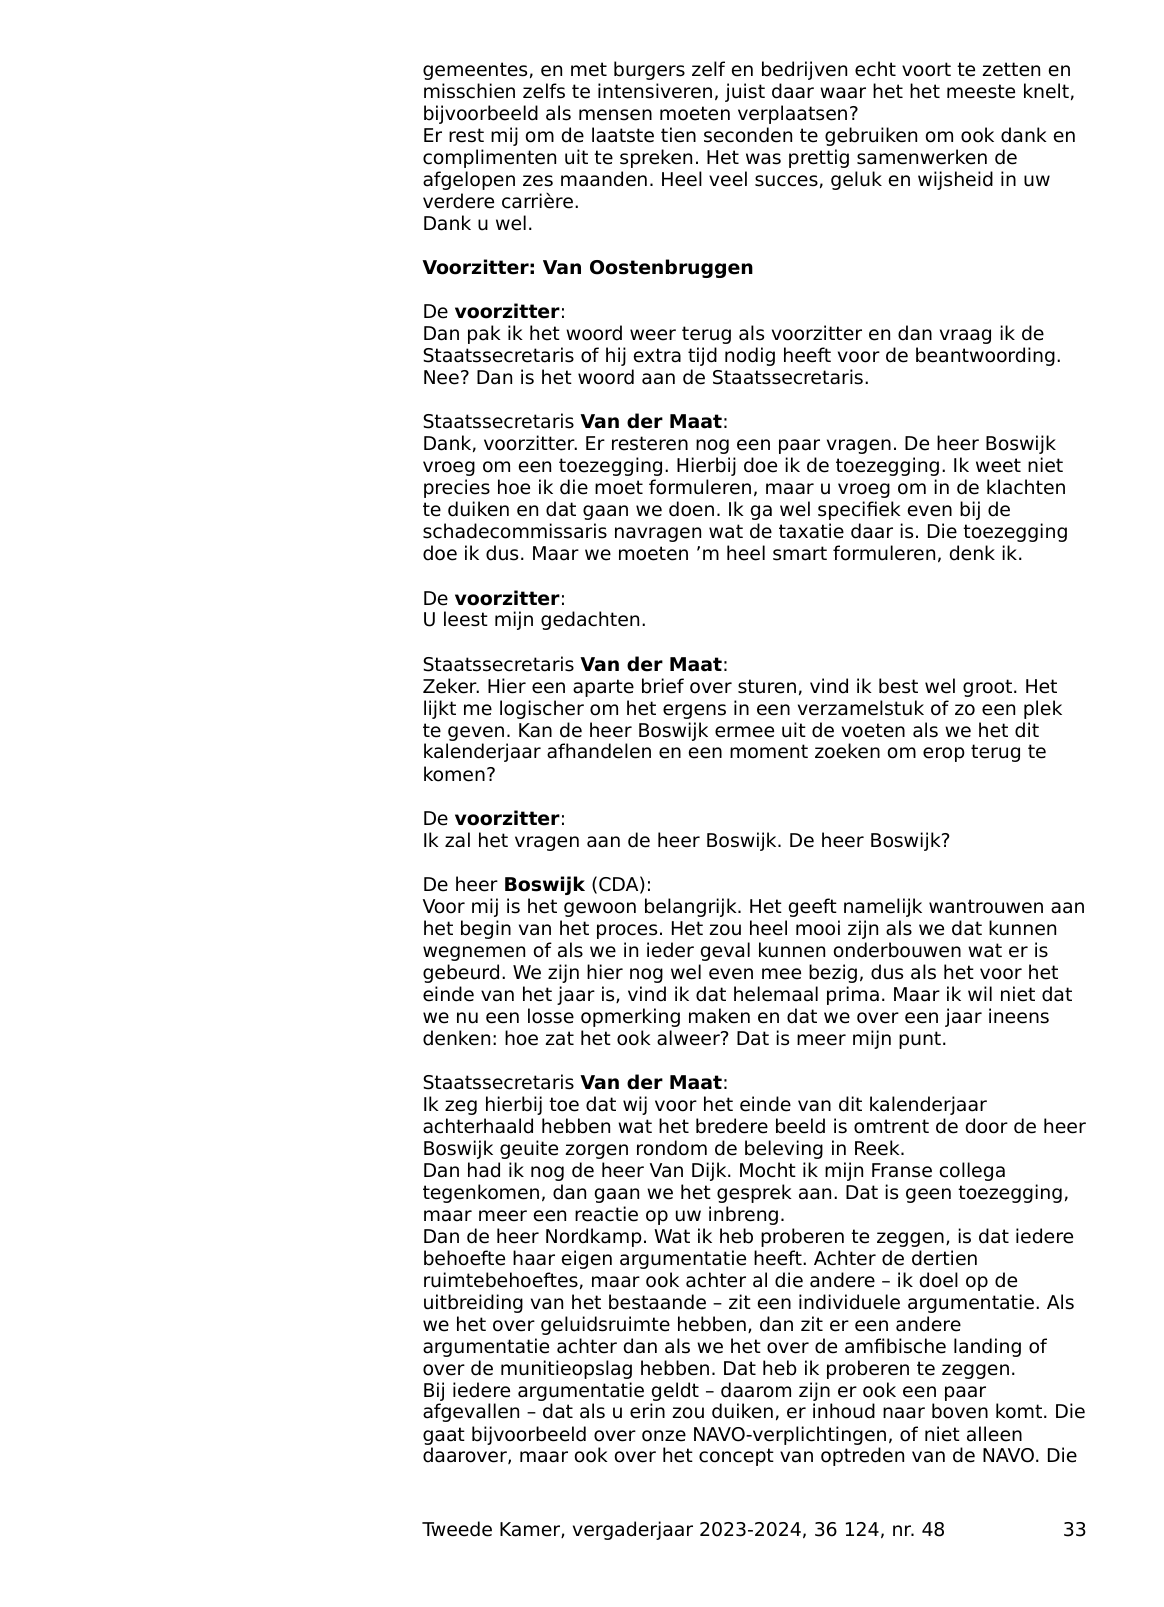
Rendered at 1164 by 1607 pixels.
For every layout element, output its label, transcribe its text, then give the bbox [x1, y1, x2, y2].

text gemeentes, en met burgers zelf en bedrijven echt voort te zetten en misschien zelfs te intensiveren, juist daar waar het het meeste knelt, bijvoorbeeld als mensen moeten verplaatsen? [422, 59, 1087, 125]
text Dan de heer Nordkamp. Wat ik heb proberen te zeggen, is dat iedere behoefte haar eigen argumentatie heeft. Achter de dertien ruimtebehoeftes, maar ook achter al die andere – ik doel op de uitbreiding van het bestaande – zit een individuele argumentatie. Als we het over geluidsruimte hebben, dan zit er een andere argumentatie achter dan als we het over de amfibische landing of over de munitieopslag hebben. Dat heb ik proberen te zeggen. [422, 1226, 1087, 1379]
text Staatssecretaris Van der Maat: [422, 653, 1087, 676]
text Dank, voorzitter. Er resteren nog een paar vragen. De heer Boswijk vroeg om een toezegging. Hierbij doe ik de toezegging. Ik weet niet precies hoe ik die moet formuleren, maar u vroeg om in de klachten te duiken en dat gaan we doen. Ik ga wel specifiek even bij de schadecommissaris navragen wat de taxatie daar is. Die toezegging doe ik dus. Maar we moeten ’m heel smart formuleren, denk ik. [422, 433, 1087, 565]
text Ik zal het vragen aan de heer Boswijk. De heer Boswijk? [422, 829, 1087, 852]
text Voor mij is het gewoon belangrijk. Het geeft namelijk wantrouwen aan het begin van het proces. Het zou heel mooi zijn als we dat kunnen wegnemen of als we in ieder geval kunnen onderbouwen wat er is gebeurd. We zijn hier nog wel even mee bezig, dus als het voor het einde van het jaar is, vind ik dat helemaal prima. Maar ik wil niet dat we nu een losse opmerking maken en dat we over een jaar ineens denken: hoe zat het ook alweer? Dat is meer mijn punt. [422, 896, 1087, 1049]
text Dan pak ik het woord weer terug als voorzitter en dan vraag ik de Staatssecretaris of hij extra tijd nodig heeft voor de beantwoording. Nee? Dan is het woord aan de Staatssecretaris. [422, 323, 1087, 389]
text Ik zeg hierbij toe dat wij voor het einde van dit kalenderjaar achterhaald hebben wat het bredere beeld is omtrent de door de heer Boswijk geuite zorgen rondom de beleving in Reek. [422, 1094, 1087, 1160]
text Zeker. Hier een aparte brief over sturen, vind ik best wel groot. Het lijkt me logischer om het ergens in een verzamelstuk of zo een plek te geven. Kan de heer Boswijk ermee uit de voeten als we het dit kalenderjaar afhandelen en een moment zoeken om erop terug te komen? [422, 676, 1087, 785]
text De voorzitter: [422, 808, 1087, 829]
text De voorzitter: [422, 301, 1087, 323]
text Staatssecretaris Van der Maat: [422, 411, 1087, 433]
text Er rest mij om de laatste tien seconden te gebruiken om ook dank en complimenten uit te spreken. Het was prettig samenwerken de afgelopen zes maanden. Heel veel succes, geluk en wijsheid in uw verdere carrière. [422, 125, 1087, 213]
text Dan had ik nog de heer Van Dijk. Mocht ik mijn Franse collega tegenkomen, dan gaan we het gesprek aan. Dat is geen toezegging, maar meer een reactie op uw inbreng. [422, 1160, 1087, 1226]
text U leest mijn gedachten. [422, 609, 1087, 631]
subtitle Voorzitter: Van Oostenbruggen [422, 257, 1087, 279]
text Dank u wel. [422, 213, 1087, 235]
text Bij iedere argumentatie geldt – daarom zijn er ook een paar afgevallen – dat als u erin zou duiken, er inhoud naar boven komt. Die gaat bijvoorbeeld over onze NAVO-verplichtingen, of niet alleen daarover, maar ook over het concept van optreden van de NAVO. Die [422, 1379, 1087, 1467]
text De voorzitter: [422, 587, 1087, 609]
text Staatssecretaris Van der Maat: [422, 1072, 1087, 1094]
text De heer Boswijk (CDA): [422, 874, 1087, 896]
